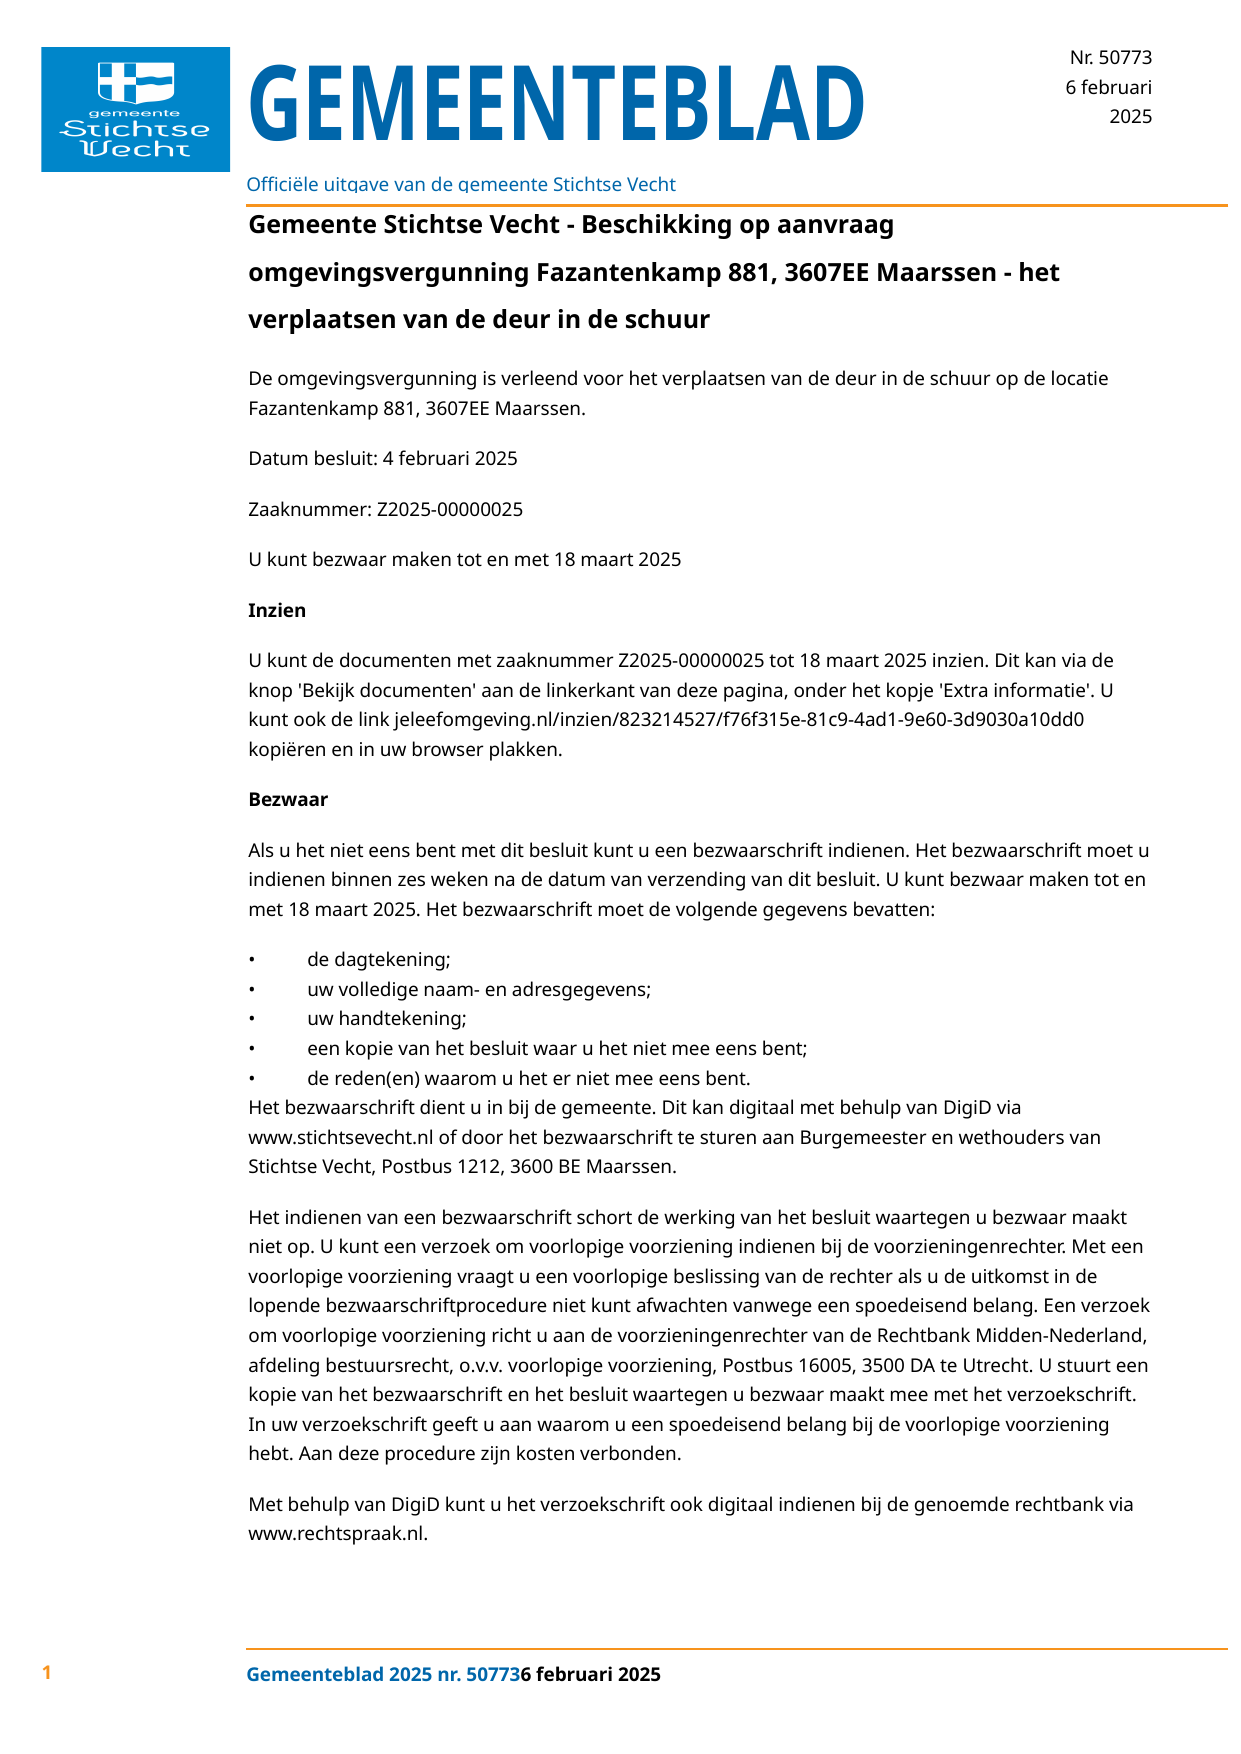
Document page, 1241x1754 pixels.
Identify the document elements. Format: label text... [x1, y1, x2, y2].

text De omgevingsvergunning is verleend voor het verplaatsen van de deur in de schuur op de locatie Fazantenkamp 881, 3607EE Maarssen. [248, 366, 1152, 421]
text Bezwaar [248, 786, 1152, 812]
text Als u het niet eens bent met dit besluit kunt u een bezwaarschrift indienen. Het bezwaarschrift moet u indienen binnen zes weken na de datum van verzending van dit besluit. U kunt bezwaar maken tot en met 18 maart 2025. Het bezwaarschrift moet de volgende gegevens bevatten: [248, 837, 1152, 922]
text Zaaknummer: Z2025-00000025 [248, 496, 1152, 522]
list een kopie van het besluit waar u het niet mee eens bent; [248, 1035, 1152, 1061]
list de dagtekening; [248, 946, 1152, 972]
text Datum besluit: 4 februari 2025 [248, 446, 1152, 471]
text Het indienen van een bezwaarschrift schort de werking van het besluit waartegen u bezwaar maakt niet op. U kunt een verzoek om voorlopige voorziening indienen bij de voorzieningenrechter. Met een voorlopige voorziening vraagt u een voorlopige beslissing van de rechter als u de uitkomst in de lopende bezwaarschriftprocedure niet kunt afwachten vanwege een spoedeisend belang. Een verzoek om voorlopige voorziening richt u aan de voorzieningenrechter van de Rechtbank Midden-Nederland, afdeling bestuursrecht, o.v.v. voorlopige voorziening, Postbus 16005, 3500 DA te Utrecht. U stuurt een kopie van het bezwaarschrift en het besluit waartegen u bezwaar maakt mee met het verzoekschrift. In uw verzoekschrift geeft u aan waarom u een spoedeisend belang bij de voorlopige voorziening hebt. Aan deze procedure zijn kosten verbonden. [248, 1204, 1152, 1466]
text U kunt de documenten met zaaknummer Z2025-00000025 tot 18 maart 2025 inzien. Dit kan via de knop 'Bekijk documenten' aan de linkerkant van deze pagina, onder het kopje 'Extra informatie'. U kunt ook de link jeleefomgeving.nl/inzien/823214527/f76f315e-81c9-4ad1-9e60-3d9030a10dd0 kopiëren en in uw browser plakken. [248, 647, 1152, 762]
text Inzien [248, 597, 1152, 622]
text Het bezwaarschrift dient u in bij de gemeente. Dit kan digitaal met behulp van DigiD via www.stichtsevecht.nl of door het bezwaarschrift te sturen aan Burgemeester en wethouders van Stichtse Vecht, Postbus 1212, 3600 BE Maarssen. [248, 1094, 1152, 1179]
list de reden(en) waarom u het er niet mee eens bent. [248, 1065, 1152, 1090]
list uw handtekening; [248, 1006, 1152, 1031]
picture [99, 63, 135, 101]
text U kunt bezwaar maken tot en met 18 maart 2025 [248, 546, 1152, 572]
text Gemeente Stichtse Vecht - Beschikking op aanvraag omgevingsvergunning Fazantenkamp 881, 3607EE Maarssen - het verplaatsen van de deur in de schuur [248, 207, 1152, 336]
picture [137, 63, 174, 103]
text Met behulp van DigiD kunt u het verzoekschrift ook digitaal indienen bij de genoemde rechtbank via www.rechtspraak.nl. [248, 1491, 1152, 1546]
list uw volledige naam- en adresgegevens; [248, 976, 1152, 1002]
